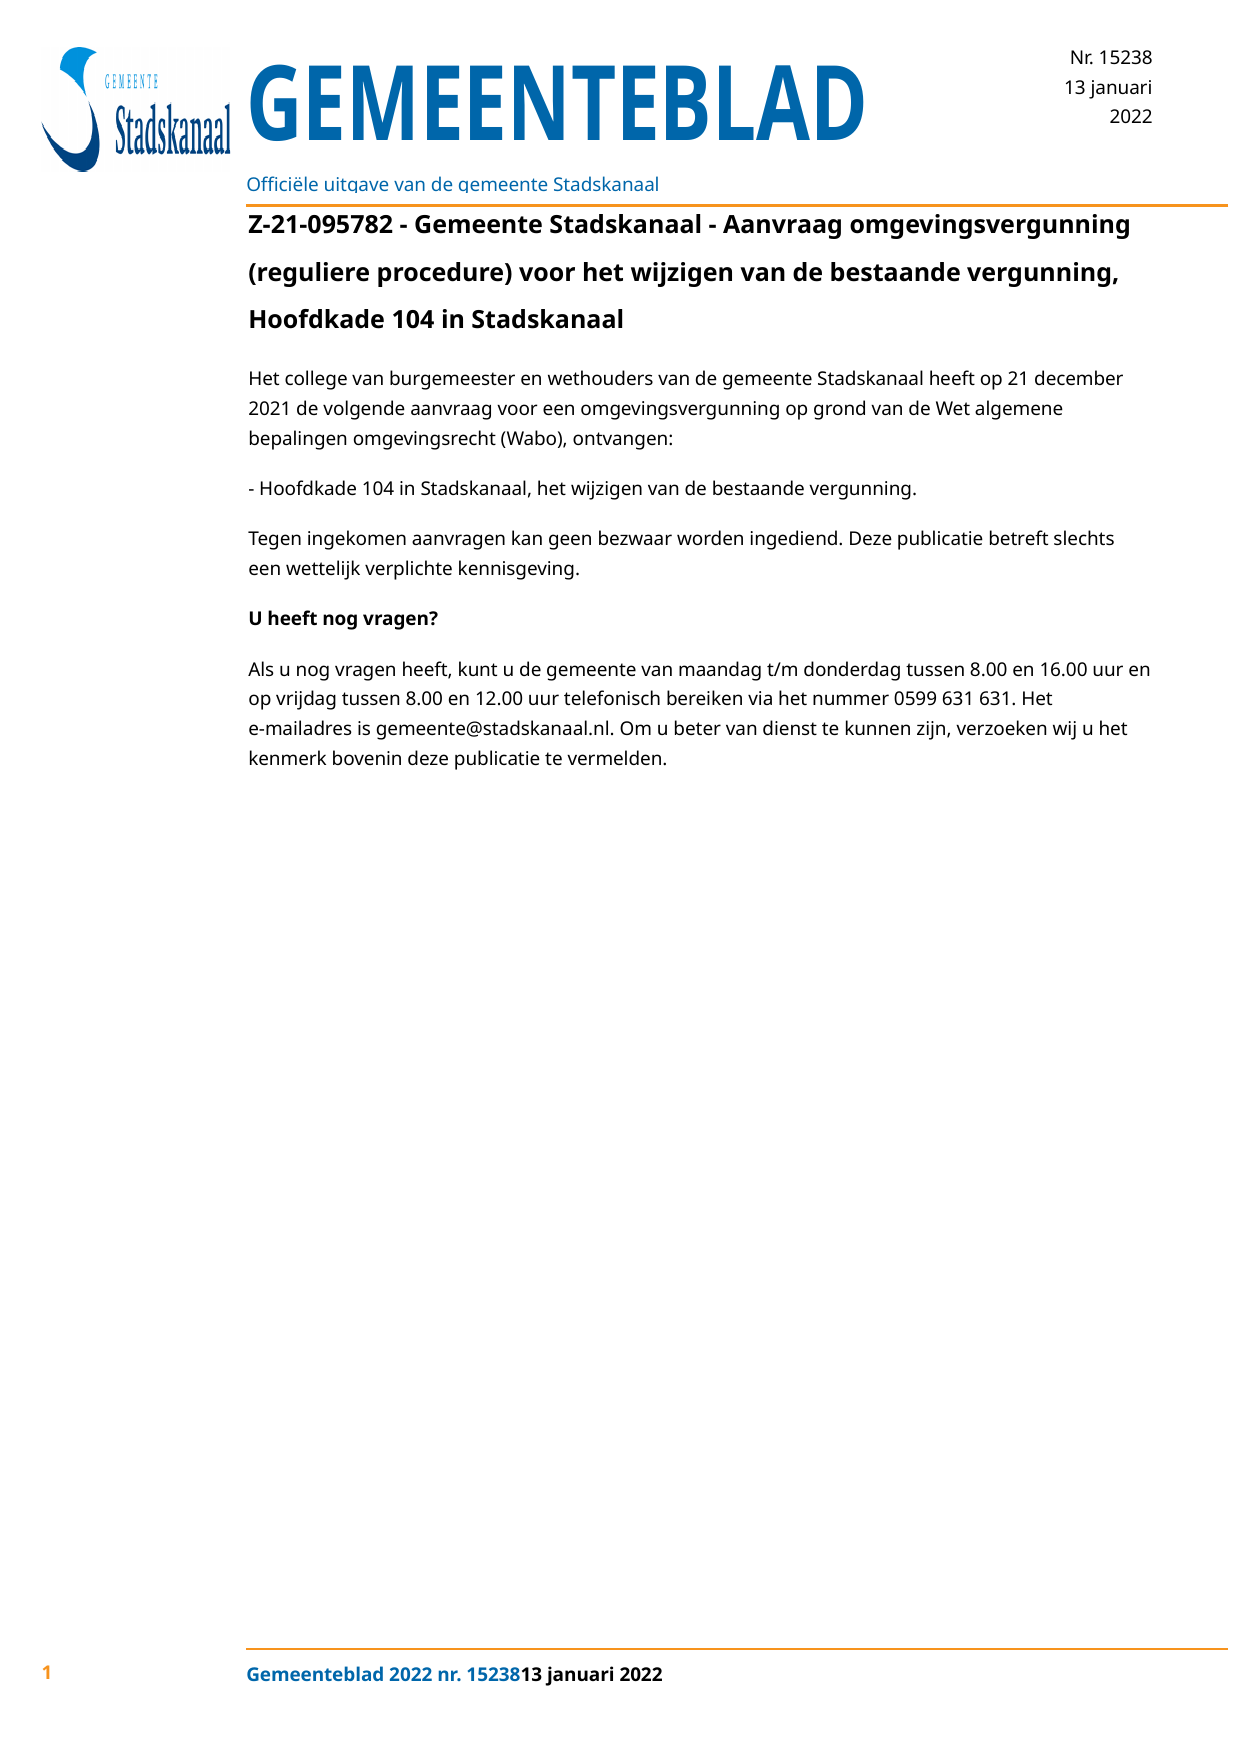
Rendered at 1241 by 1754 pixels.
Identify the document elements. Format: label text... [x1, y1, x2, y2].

text Tegen ingekomen aanvragen kan geen bezwaar worden ingediend. Deze publicatie betreft slechts een wettelijk verplichte kennisgeving. [248, 526, 1152, 581]
text Het college van burgemeester en wethouders van de gemeente Stadskanaal heeft op 21 december 2021 de volgende aanvraag voor een omgevingsvergunning op grond van de Wet algemene bepalingen omgevingsrecht (Wabo), ontvangen: [248, 366, 1152, 450]
text Z-21-095782 - Gemeente Stadskanaal - Aanvraag omgevingsvergunning (reguliere procedure) voor het wijzigen van de bestaande vergunning, Hoofdkade 104 in Stadskanaal [248, 207, 1152, 336]
picture [41, 47, 231, 172]
text U heeft nog vragen? [248, 606, 1152, 631]
text Als u nog vragen heeft, kunt u de gemeente van maandag t/m donderdag tussen 8.00 en 16.00 uur en op vrijdag tussen 8.00 en 12.00 uur telefonisch bereiken via het nummer 0599 631 631. Het e‑mailadres is gemeente@stadskanaal.nl. Om u beter van dienst te kunnen zijn, verzoeken wij u het kenmerk bovenin deze publicatie te vermelden. [248, 656, 1152, 770]
text - Hoofdkade 104 in Stadskanaal, het wijzigen van de bestaande vergunning. [248, 475, 1152, 501]
